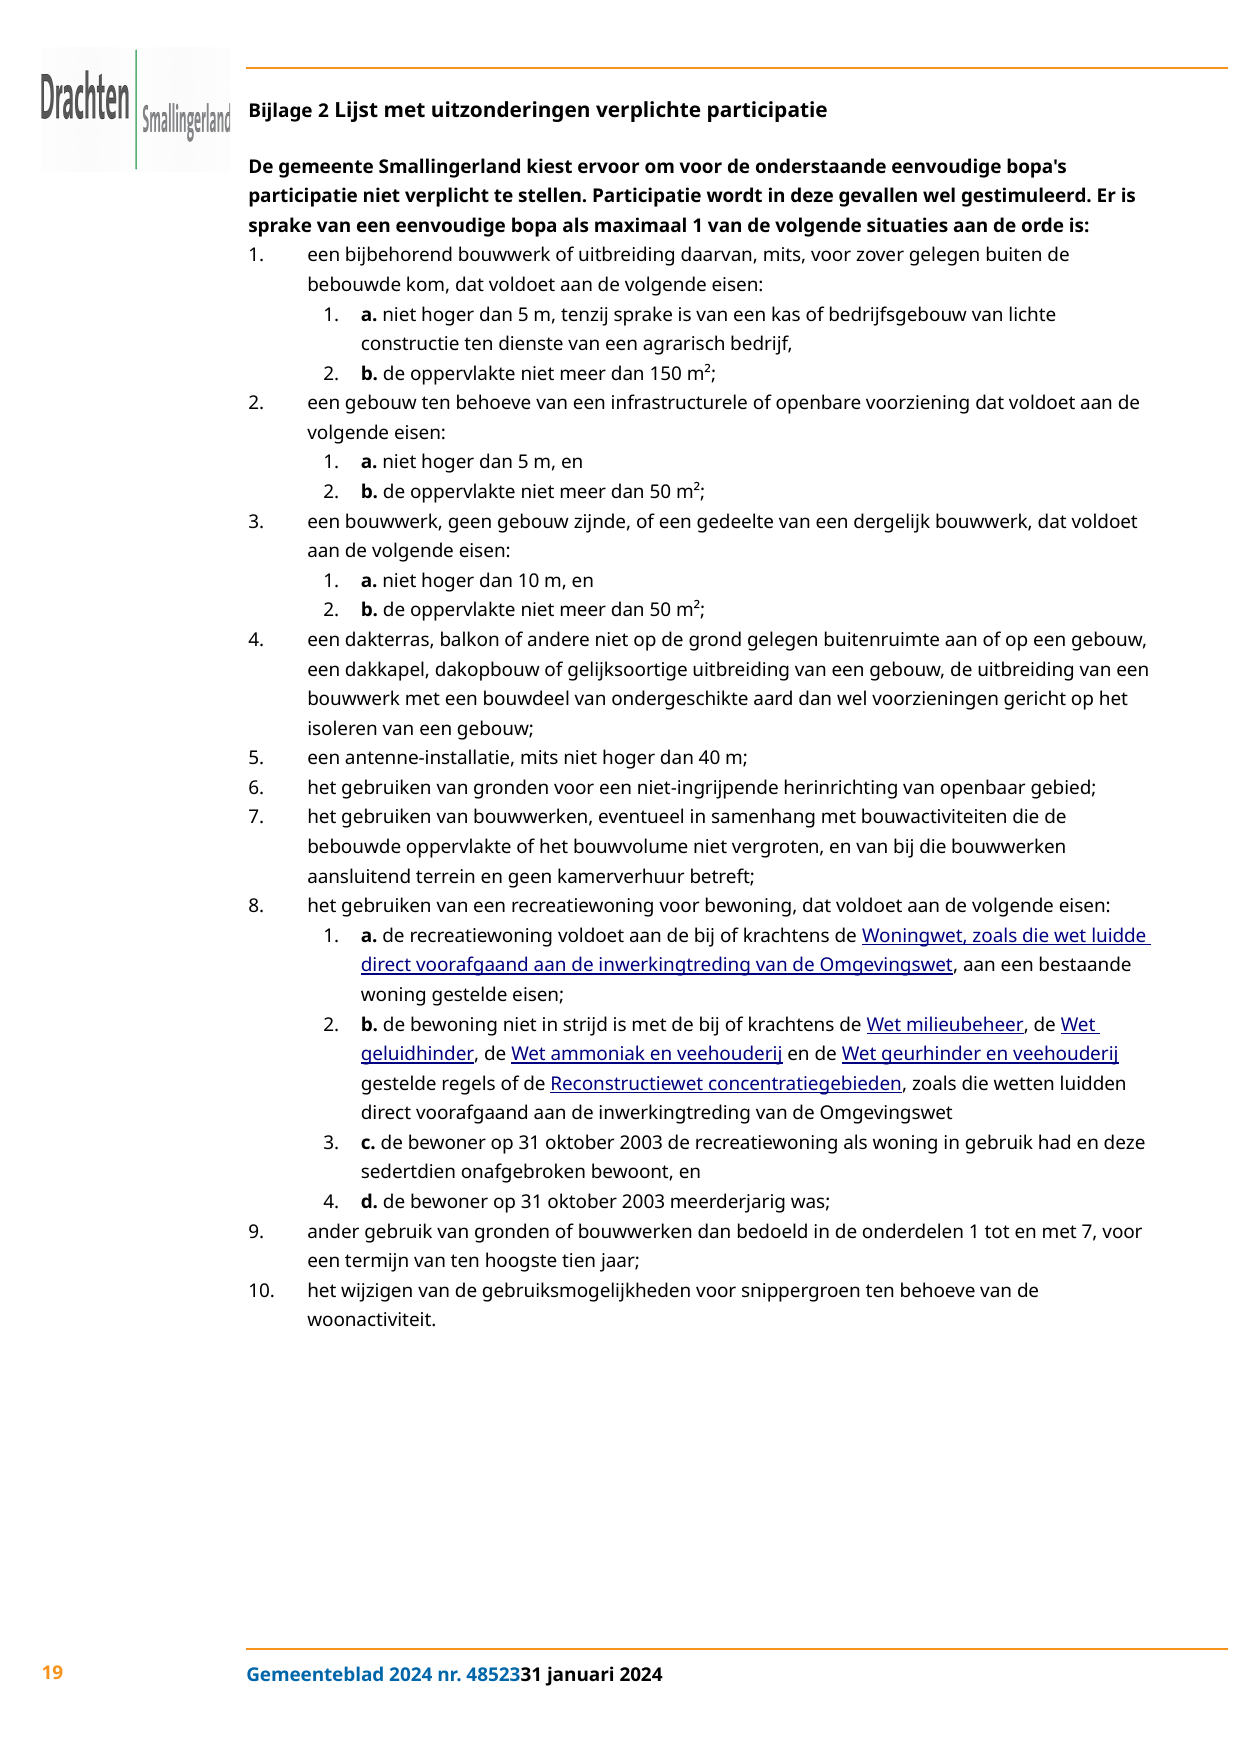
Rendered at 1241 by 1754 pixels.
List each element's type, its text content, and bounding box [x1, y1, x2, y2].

picture [41, 47, 231, 172]
list b. de oppervlakte niet meer dan 150 m²; [323, 360, 1152, 386]
list a. de recreatiewoning voldoet aan de bij of krachtens de Woningwet, zoals die wet luidde direct voorafgaand aan de inwerkingtreding van de Omgevingswet, aan een bestaande woning gestelde eisen; [323, 922, 1152, 1007]
list een antenne-installatie, mits niet hoger dan 40 m; [248, 744, 1152, 770]
list d. de bewoner op 31 oktober 2003 meerderjarig was; [323, 1188, 1152, 1214]
list een bijbehorend bouwwerk of uitbreiding daarvan, mits, voor zover gelegen buiten de bebouwde kom, dat voldoet aan de volgende eisen: [248, 242, 1152, 297]
list een gebouw ten behoeve van een infrastructurele of openbare voorziening dat voldoet aan de volgende eisen: [248, 389, 1152, 445]
list a. niet hoger dan 5 m, tenzij sprake is van een kas of bedrijfsgebouw van lichte constructie ten dienste van een agrarisch bedrijf, [323, 301, 1152, 356]
list a. niet hoger dan 5 m, en [323, 449, 1152, 474]
list b. de bewoning niet in strijd is met de bij of krachtens de Wet milieubeheer, de Wet geluidhinder, de Wet ammoniak en veehouderij en de Wet geurhinder en veehouderij gestelde regels of de Reconstructiewet concentratiegebieden, zoals die wetten luidden direct voorafgaand aan de inwerkingtreding van de Omgevingswet [323, 1011, 1152, 1125]
text Bijlage 2 Lijst met uitzonderingen verplichte participatie [248, 95, 1152, 123]
list a. niet hoger dan 10 m, en [323, 567, 1152, 593]
list c. de bewoner op 31 oktober 2003 de recreatiewoning als woning in gebruik had en deze sedertdien onafgebroken bewoont, en [323, 1129, 1152, 1184]
list b. de oppervlakte niet meer dan 50 m²; [323, 597, 1152, 622]
list het wijzigen van de gebruiksmogelijkheden voor snippergroen ten behoeve van de woonactiviteit. [248, 1277, 1152, 1332]
list het gebruiken van bouwwerken, eventueel in samenhang met bouwactiviteiten die de bebouwde oppervlakte of het bouwvolume niet vergroten, en van bij die bouwwerken aansluitend terrein en geen kamerverhuur betreft; [248, 804, 1152, 889]
list een dakterras, balkon of andere niet op de grond gelegen buitenruimte aan of op een gebouw, een dakkapel, dakopbouw of gelijksoortige uitbreiding van een gebouw, de uitbreiding van een bouwwerk met een bouwdeel van ondergeschikte aard dan wel voorzieningen gericht op het isoleren van een gebouw; [248, 626, 1152, 741]
list b. de oppervlakte niet meer dan 50 m²; [323, 478, 1152, 504]
list het gebruiken van gronden voor een niet-ingrijpende herinrichting van openbaar gebied; [248, 774, 1152, 800]
text De gemeente Smallingerland kiest ervoor om voor de onderstaande eenvoudige bopa's participatie niet verplicht te stellen. Participatie wordt in deze gevallen wel gestimuleerd. Er is sprake van een eenvoudige bopa als maximaal 1 van de volgende situaties aan de orde is: [248, 153, 1152, 238]
list het gebruiken van een recreatiewoning voor bewoning, dat voldoet aan de volgende eisen: [248, 892, 1152, 918]
list ander gebruik van gronden of bouwwerken dan bedoeld in de onderdelen 1 tot en met 7, voor een termijn van ten hoogste tien jaar; [248, 1218, 1152, 1273]
list een bouwwerk, geen gebouw zijnde, of een gedeelte van een dergelijk bouwwerk, dat voldoet aan de volgende eisen: [248, 508, 1152, 563]
